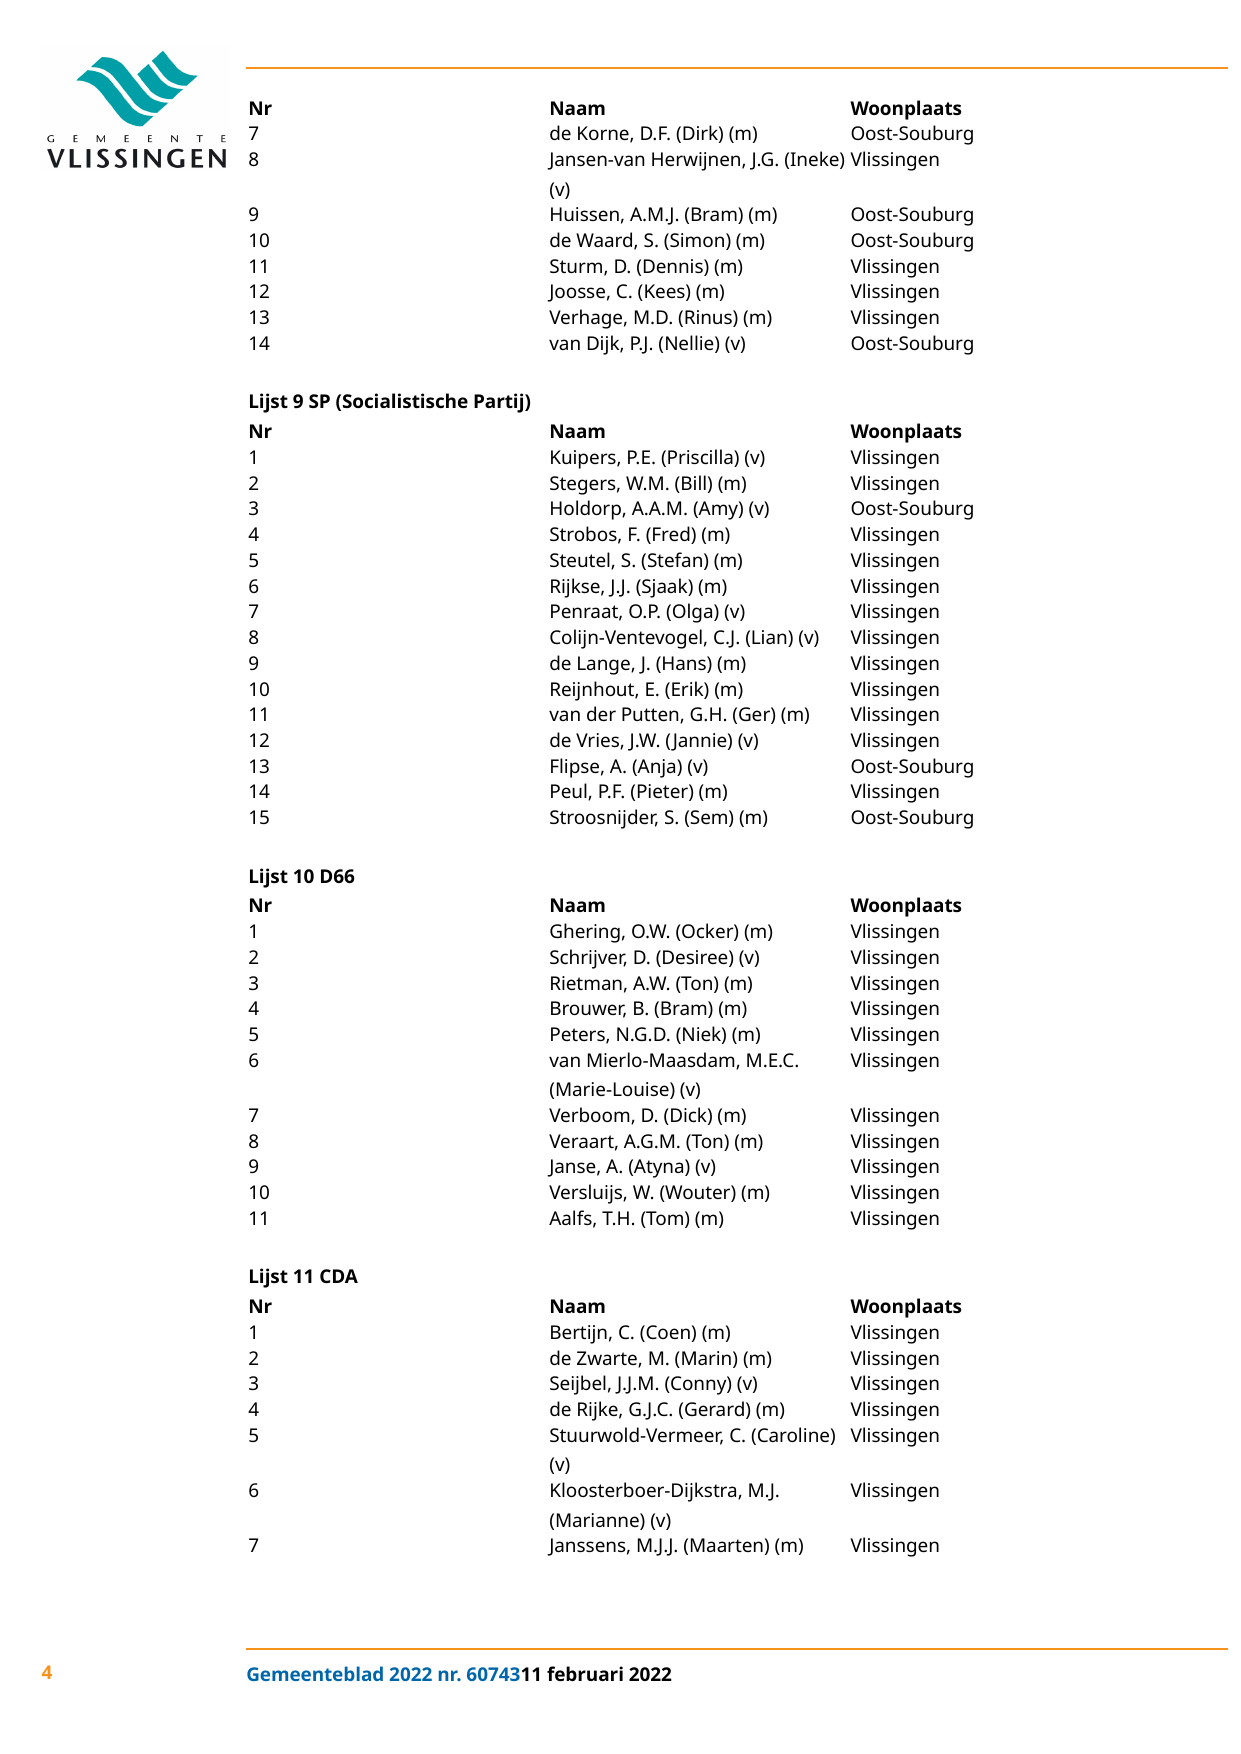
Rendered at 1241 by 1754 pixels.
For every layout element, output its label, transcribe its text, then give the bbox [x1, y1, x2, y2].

table_cell 7 [248, 1533, 549, 1558]
table_header Naam [549, 1294, 850, 1319]
table_cell Holdorp, A.A.M. (Amy) (v) [549, 496, 850, 521]
table_header Nr [248, 95, 549, 121]
table_cell Verhage, M.D. (Rinus) (m) [549, 305, 850, 330]
table_cell Stegers, W.M. (Bill) (m) [549, 470, 850, 496]
table_cell Vlissingen [850, 1345, 1152, 1371]
table_cell Flipse, A. (Anja) (v) [549, 753, 850, 779]
table_cell Peters, N.G.D. (Niek) (m) [549, 1021, 850, 1047]
table_cell Vlissingen [850, 1205, 1152, 1231]
table_cell 7 [248, 1102, 549, 1128]
table_cell 7 [248, 599, 549, 624]
table_cell Schrijver, D. (Desiree) (v) [549, 944, 850, 970]
table_cell 5 [248, 1422, 549, 1477]
table_cell 2 [248, 944, 549, 970]
table_cell Vlissingen [850, 701, 1152, 727]
table_cell Stroosnijder, S. (Sem) (m) [549, 804, 850, 830]
table_header Naam [549, 419, 850, 444]
table_cell Vlissingen [850, 1422, 1152, 1477]
text Lijst 11 CDA [248, 1264, 1152, 1289]
table_cell Jansen-van Herwijnen, J.G. (Ineke) (v) [549, 146, 850, 202]
table_cell Oost-Souburg [850, 753, 1152, 779]
table_cell Verboom, D. (Dick) (m) [549, 1102, 850, 1128]
table_header Nr [248, 893, 549, 918]
table_cell Sturm, D. (Dennis) (m) [549, 253, 850, 279]
table_cell 11 [248, 701, 549, 727]
table_cell Vlissingen [850, 650, 1152, 676]
table_cell 9 [248, 1154, 549, 1179]
table_header Naam [549, 95, 850, 121]
table_cell Vlissingen [850, 573, 1152, 598]
table_cell Brouwer, B. (Bram) (m) [549, 996, 850, 1021]
table_cell Vlissingen [850, 1154, 1152, 1179]
table_cell Vlissingen [850, 1319, 1152, 1345]
table_cell Vlissingen [850, 1021, 1152, 1047]
table_cell Aalfs, T.H. (Tom) (m) [549, 1205, 850, 1231]
table_cell Stuurwold-Vermeer, C. (Caroline) (v) [549, 1422, 850, 1477]
table_cell 11 [248, 253, 549, 279]
table_cell de Rijke, G.J.C. (Gerard) (m) [549, 1396, 850, 1422]
table_cell Vlissingen [850, 779, 1152, 804]
table_header Naam [549, 893, 850, 918]
table_cell Joosse, C. (Kees) (m) [549, 279, 850, 304]
table_cell Penraat, O.P. (Olga) (v) [549, 599, 850, 624]
table_cell Vlissingen [850, 727, 1152, 753]
table_cell Rietman, A.W. (Ton) (m) [549, 970, 850, 996]
table_cell Oost-Souburg [850, 121, 1152, 146]
table_cell Vlissingen [850, 305, 1152, 330]
table_cell Strobos, F. (Fred) (m) [549, 521, 850, 547]
table_cell 14 [248, 779, 549, 804]
table_cell 8 [248, 146, 549, 202]
table_cell de Waard, S. (Simon) (m) [549, 227, 850, 253]
table_cell Vlissingen [850, 676, 1152, 701]
table_cell Vlissingen [850, 1180, 1152, 1205]
table_cell 13 [248, 305, 549, 330]
table_cell van der Putten, G.H. (Ger) (m) [549, 701, 850, 727]
table_cell 4 [248, 996, 549, 1021]
table_cell 9 [248, 650, 549, 676]
text Lijst 9 SP (Socialistische Partij) [248, 389, 1152, 414]
table_cell 4 [248, 521, 549, 547]
table_cell 8 [248, 624, 549, 650]
table_cell Oost-Souburg [850, 227, 1152, 253]
table_cell Vlissingen [850, 944, 1152, 970]
table_cell Veraart, A.G.M. (Ton) (m) [549, 1128, 850, 1154]
table_cell van Dijk, P.J. (Nellie) (v) [549, 330, 850, 356]
table_cell Vlissingen [850, 1396, 1152, 1422]
table_cell Oost-Souburg [850, 804, 1152, 830]
table_cell Vlissingen [850, 1371, 1152, 1396]
table_cell 3 [248, 496, 549, 521]
table_cell 7 [248, 121, 549, 146]
picture [41, 47, 231, 172]
table_cell Janse, A. (Atyna) (v) [549, 1154, 850, 1179]
table_cell Vlissingen [850, 1533, 1152, 1558]
table_cell Vlissingen [850, 521, 1152, 547]
table_cell 2 [248, 1345, 549, 1371]
table_cell Colijn-Ventevogel, C.J. (Lian) (v) [549, 624, 850, 650]
table_cell 6 [248, 1478, 549, 1533]
table_cell 3 [248, 1371, 549, 1396]
table_cell Vlissingen [850, 1478, 1152, 1533]
table_cell Peul, P.F. (Pieter) (m) [549, 779, 850, 804]
table_cell Vlissingen [850, 1047, 1152, 1102]
table_cell 12 [248, 279, 549, 304]
table_cell Huissen, A.M.J. (Bram) (m) [549, 202, 850, 227]
table_header Woonplaats [850, 95, 1152, 121]
table_cell Ghering, O.W. (Ocker) (m) [549, 918, 850, 944]
text Lijst 10 D66 [248, 863, 1152, 889]
table_cell 15 [248, 804, 549, 830]
table_cell Kuipers, P.E. (Priscilla) (v) [549, 444, 850, 470]
table_cell 10 [248, 227, 549, 253]
table_cell Vlissingen [850, 547, 1152, 573]
table_cell Oost-Souburg [850, 330, 1152, 356]
table_cell Vlissingen [850, 444, 1152, 470]
table_cell Oost-Souburg [850, 496, 1152, 521]
table_cell 1 [248, 1319, 549, 1345]
table_cell 6 [248, 573, 549, 598]
table_header Nr [248, 1294, 549, 1319]
table_cell Vlissingen [850, 970, 1152, 996]
table_cell de Korne, D.F. (Dirk) (m) [549, 121, 850, 146]
table_cell Seijbel, J.J.M. (Conny) (v) [549, 1371, 850, 1396]
table_cell 6 [248, 1047, 549, 1102]
table_cell 11 [248, 1205, 549, 1231]
table_cell Vlissingen [850, 624, 1152, 650]
table_cell 5 [248, 1021, 549, 1047]
table_cell Vlissingen [850, 1128, 1152, 1154]
table_cell 9 [248, 202, 549, 227]
table_cell Rijkse, J.J. (Sjaak) (m) [549, 573, 850, 598]
table_cell de Zwarte, M. (Marin) (m) [549, 1345, 850, 1371]
table_cell 10 [248, 676, 549, 701]
table_cell de Vries, J.W. (Jannie) (v) [549, 727, 850, 753]
table_cell Steutel, S. (Stefan) (m) [549, 547, 850, 573]
table_cell de Lange, J. (Hans) (m) [549, 650, 850, 676]
table_cell Vlissingen [850, 279, 1152, 304]
table_cell Reijnhout, E. (Erik) (m) [549, 676, 850, 701]
table_header Woonplaats [850, 893, 1152, 918]
table_cell 10 [248, 1180, 549, 1205]
table_cell van Mierlo-Maasdam, M.E.C. (Marie-Louise) (v) [549, 1047, 850, 1102]
table_cell Vlissingen [850, 918, 1152, 944]
table_cell 12 [248, 727, 549, 753]
table_header Woonplaats [850, 419, 1152, 444]
table_cell Vlissingen [850, 253, 1152, 279]
table_header Nr [248, 419, 549, 444]
table_cell Janssens, M.J.J. (Maarten) (m) [549, 1533, 850, 1558]
table_cell 5 [248, 547, 549, 573]
table_cell 14 [248, 330, 549, 356]
table_cell 2 [248, 470, 549, 496]
table_cell Kloosterboer-Dijkstra, M.J. (Marianne) (v) [549, 1478, 850, 1533]
table_cell Vlissingen [850, 599, 1152, 624]
table_cell Vlissingen [850, 1102, 1152, 1128]
table_header Woonplaats [850, 1294, 1152, 1319]
table_cell 13 [248, 753, 549, 779]
table_cell 1 [248, 918, 549, 944]
table_cell 3 [248, 970, 549, 996]
table_cell Versluijs, W. (Wouter) (m) [549, 1180, 850, 1205]
table_cell 8 [248, 1128, 549, 1154]
table_cell 4 [248, 1396, 549, 1422]
table_cell 1 [248, 444, 549, 470]
table_cell Oost-Souburg [850, 202, 1152, 227]
table_cell Vlissingen [850, 146, 1152, 202]
table_cell Vlissingen [850, 470, 1152, 496]
table_cell Vlissingen [850, 996, 1152, 1021]
table_cell Bertijn, C. (Coen) (m) [549, 1319, 850, 1345]
